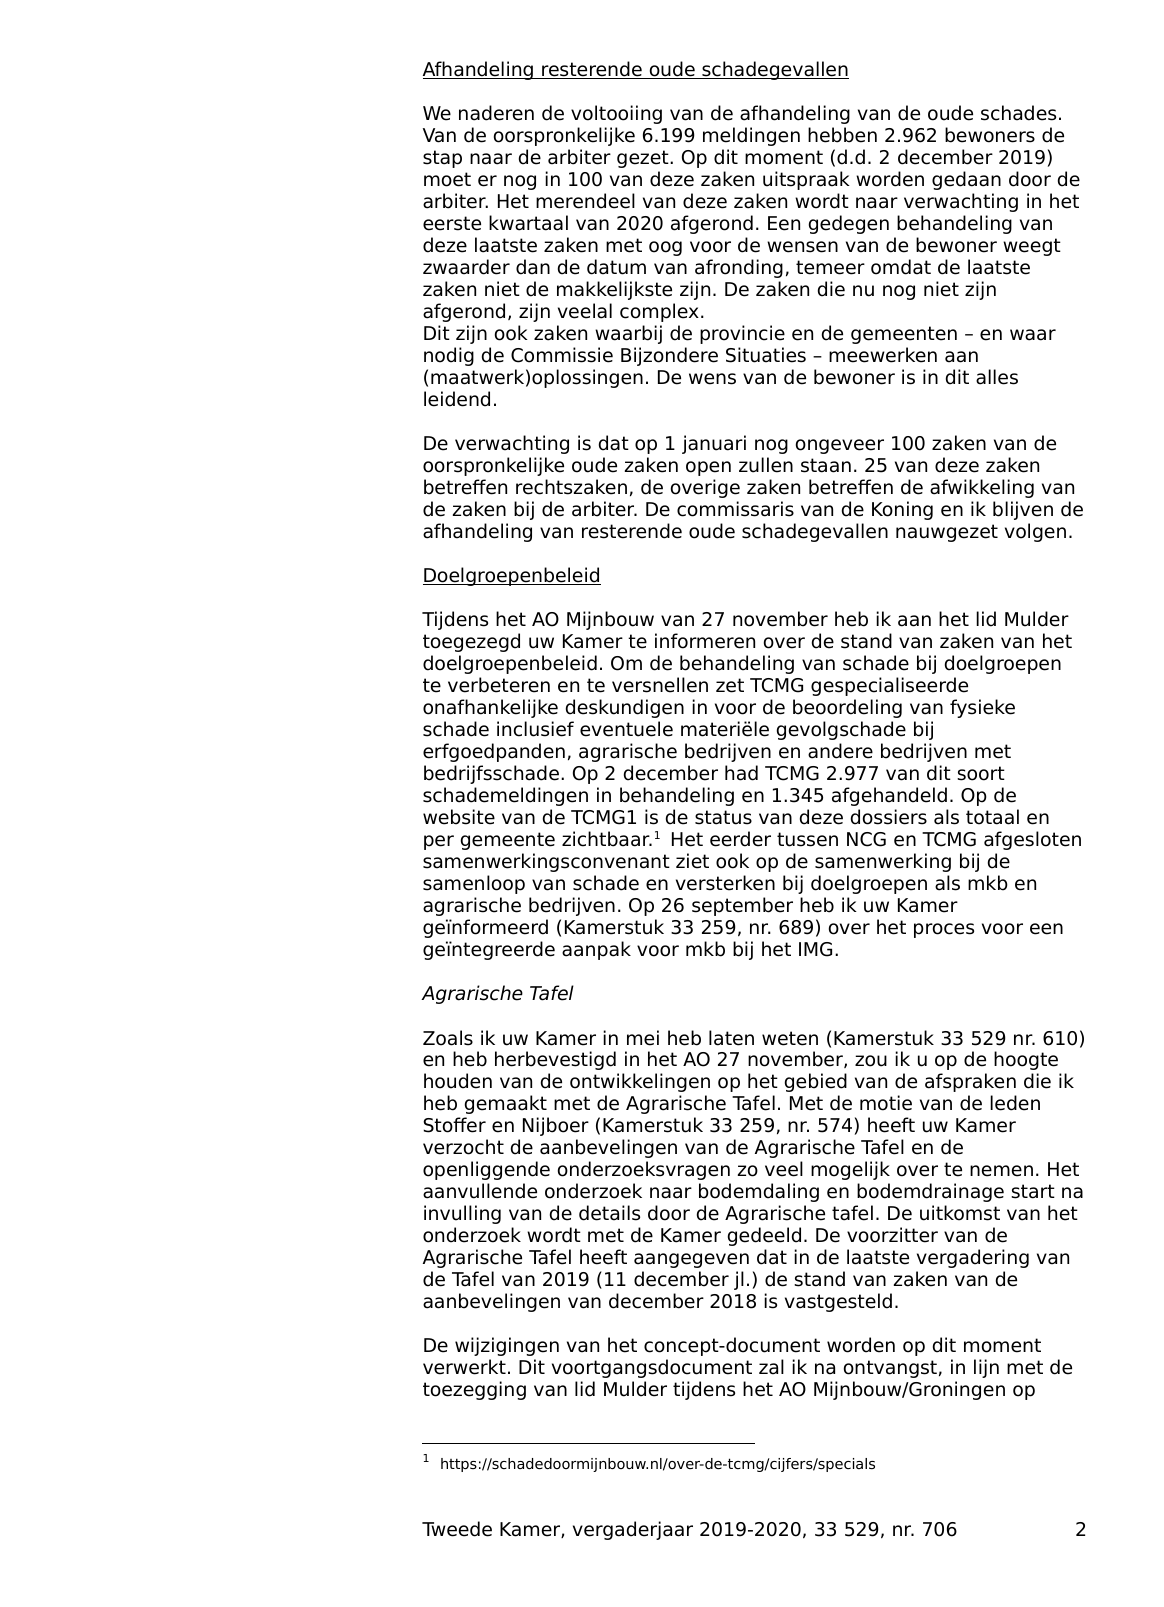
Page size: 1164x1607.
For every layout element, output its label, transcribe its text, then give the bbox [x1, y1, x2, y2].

text We naderen de voltooiing van de afhandeling van de oude schades. Van de oorspronkelijke 6.199 meldingen hebben 2.962 bewoners de stap naar de arbiter gezet. Op dit moment (d.d. 2 december 2019) moet er nog in 100 van deze zaken uitspraak worden gedaan door de arbiter. Het merendeel van deze zaken wordt naar verwachting in het eerste kwartaal van 2020 afgerond. Een gedegen behandeling van deze laatste zaken met oog voor de wensen van de bewoner weegt zwaarder dan de datum van afronding, temeer omdat de laatste zaken niet de makkelijkste zijn. De zaken die nu nog niet zijn afgerond, zijn veelal complex. [422, 103, 1087, 323]
text https://schadedoormijnbouw.nl/over-de-tcmg/cijfers/specials [422, 1452, 1087, 1474]
text Zoals ik uw Kamer in mei heb laten weten (Kamerstuk 33 529 nr. 610) en heb herbevestigd in het AO 27 november, zou ik u op de hoogte houden van de ontwikkelingen op het gebied van de afspraken die ik heb gemaakt met de Agrarische Tafel. Met de motie van de leden Stoffer en Nijboer (Kamerstuk 33 259, nr. 574) heeft uw Kamer verzocht de aanbevelingen van de Agrarische Tafel en de openliggende onderzoeksvragen zo veel mogelijk over te nemen. Het aanvullende onderzoek naar bodemdaling en bodemdrainage start na invulling van de details door de Agrarische tafel. De uitkomst van het onderzoek wordt met de Kamer gedeeld. De voorzitter van de Agrarische Tafel heeft aangegeven dat in de laatste vergadering van de Tafel van 2019 (11 december jl.) de stand van zaken van de aanbevelingen van december 2018 is vastgesteld. [422, 1027, 1087, 1313]
subtitle Doelgroepenbeleid [422, 565, 1087, 587]
subtitle Agrarische Tafel [422, 983, 1087, 1005]
text Tijdens het AO Mijnbouw van 27 november heb ik aan het lid Mulder toegezegd uw Kamer te informeren over de stand van zaken van het doelgroepenbeleid. Om de behandeling van schade bij doelgroepen te verbeteren en te versnellen zet TCMG gespecialiseerde onafhankelijke deskundigen in voor de beoordeling van fysieke schade inclusief eventuele materiële gevolgschade bij erfgoedpanden, agrarische bedrijven en andere bedrijven met bedrijfsschade. Op 2 december had TCMG 2.977 van dit soort schademeldingen in behandeling en 1.345 afgehandeld. Op de website van de TCMG1 is de status van deze dossiers als totaal en per gemeente zichtbaar. Het eerder tussen NCG en TCMG afgesloten samenwerkingsconvenant ziet ook op de samenwerking bij de samenloop van schade en versterken bij doelgroepen als mkb en agrarische bedrijven. Op 26 september heb ik uw Kamer geïnformeerd (Kamerstuk 33 259, nr. 689) over het proces voor een geïntegreerde aanpak voor mkb bij het IMG. [422, 609, 1087, 961]
subtitle Afhandeling resterende oude schadegevallen [422, 59, 1087, 81]
text De verwachting is dat op 1 januari nog ongeveer 100 zaken van de oorspronkelijke oude zaken open zullen staan. 25 van deze zaken betreffen rechtszaken, de overige zaken betreffen de afwikkeling van de zaken bij de arbiter. De commissaris van de Koning en ik blijven de afhandeling van resterende oude schadegevallen nauwgezet volgen. [422, 433, 1087, 543]
text De wijzigingen van het concept-document worden op dit moment verwerkt. Dit voortgangsdocument zal ik na ontvangst, in lijn met de toezegging van lid Mulder tijdens het AO Mijnbouw/Groningen op [422, 1335, 1087, 1401]
text Dit zijn ook zaken waarbij de provincie en de gemeenten – en waar nodig de Commissie Bijzondere Situaties – meewerken aan (maatwerk)oplossingen. De wens van de bewoner is in dit alles leidend. [422, 323, 1087, 411]
